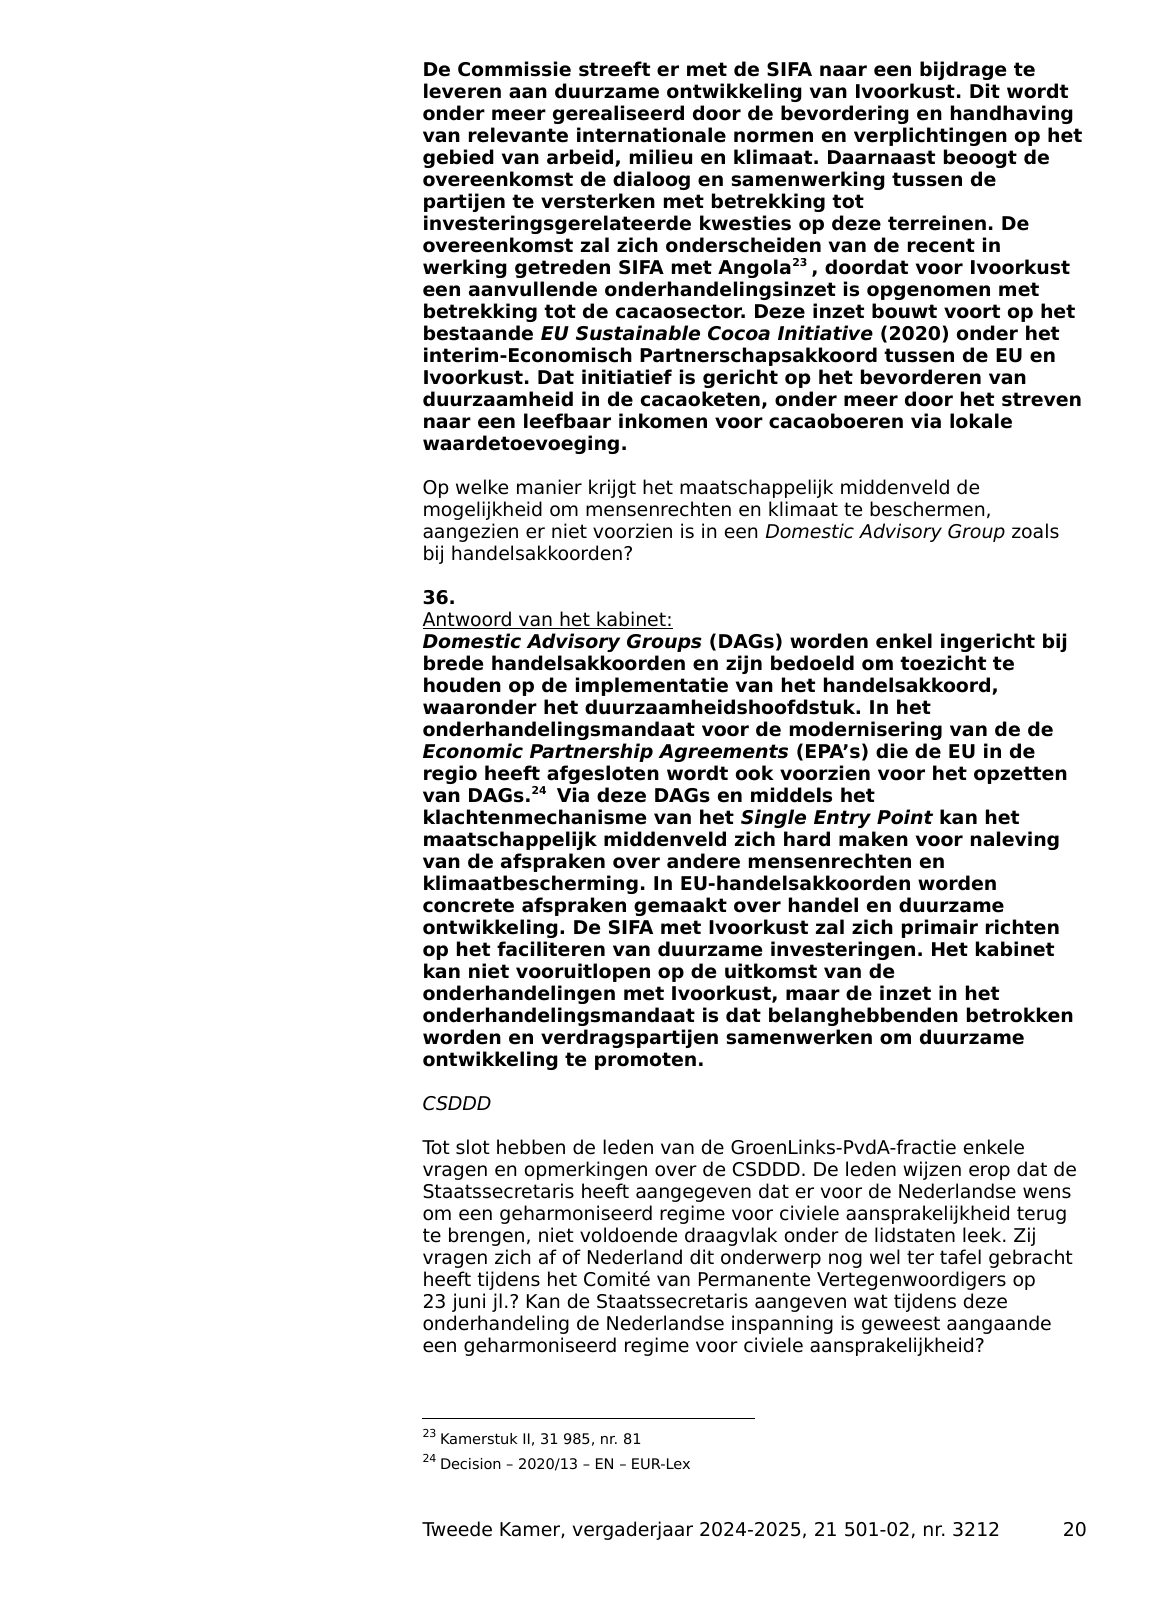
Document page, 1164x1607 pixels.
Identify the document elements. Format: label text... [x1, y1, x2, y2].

text De Commissie streeft er met de SIFA naar een bijdrage te leveren aan duurzame ontwikkeling van Ivoorkust. Dit wordt onder meer gerealiseerd door de bevordering en handhaving van relevante internationale normen en verplichtingen op het gebied van arbeid, milieu en klimaat. Daarnaast beoogt de overeenkomst de dialoog en samenwerking tussen de partijen te versterken met betrekking tot investeringsgerelateerde kwesties op deze terreinen. De overeenkomst zal zich onderscheiden van de recent in werking getreden SIFA met Angola, doordat voor Ivoorkust een aanvullende onderhandelingsinzet is opgenomen met betrekking tot de cacaosector. Deze inzet bouwt voort op het bestaande EU Sustainable Cocoa Initiative (2020) onder het interim-Economisch Partnerschapsakkoord tussen de EU en Ivoorkust. Dat initiatief is gericht op het bevorderen van duurzaamheid in de cacao­keten, onder meer door het streven naar een leefbaar inkomen voor cacaoboeren via lokale waardetoevoeging. [422, 59, 1087, 455]
text 36. [422, 587, 1087, 609]
text Op welke manier krijgt het maatschappelijk middenveld de mogelijkheid om mensenrechten en klimaat te beschermen, aangezien er niet voorzien is in een Domestic Advisory Group zoals bij handelsakkoorden? [422, 477, 1087, 565]
text Domestic Advisory Groups (DAGs) worden enkel ingericht bij brede handelsakkoorden en zijn bedoeld om toezicht te houden op de implementatie van het handelsakkoord, waaronder het duurzaamheidshoofdstuk. In het onderhandelingsmandaat voor de modernisering van de de Economic Partnership Agreements (EPA’s) die de EU in de regio heeft afgesloten wordt ook voorzien voor het opzetten van DAGs. Via deze DAGs en middels het klachtenmechanisme van het Single Entry Point kan het maatschappelijk middenveld zich hard maken voor naleving van de afspraken over andere mensenrechten en klimaatbescherming. In EU-handelsakkoorden worden concrete afspraken gemaakt over handel en duurzame ontwikkeling. De SIFA met Ivoorkust zal zich primair richten op het faciliteren van duurzame investeringen. Het kabinet kan niet vooruitlopen op de uitkomst van de onderhandelingen met Ivoorkust, maar de inzet in het onderhandelingsmandaat is dat belanghebbenden betrokken worden en verdragspartijen samenwerken om duurzame ontwikkeling te promoten. [422, 631, 1087, 1071]
text Kamerstuk II, 31 985, nr. 81 [422, 1427, 1087, 1449]
text Antwoord van het kabinet: [422, 609, 1087, 631]
subtitle CSDDD [422, 1093, 1087, 1115]
text Tot slot hebben de leden van de GroenLinks-PvdA-fractie enkele vragen en opmerkingen over de CSDDD. De leden wijzen erop dat de Staatssecretaris heeft aangegeven dat er voor de Nederlandse wens om een geharmoniseerd regime voor civiele aansprakelijkheid terug te brengen, niet voldoende draagvlak onder de lidstaten leek. Zij vragen zich af of Nederland dit onderwerp nog wel ter tafel gebracht heeft tijdens het Comité van Permanente Vertegenwoordigers op 23 juni jl.? Kan de Staatssecretaris aangeven wat tijdens deze onderhandeling de Nederlandse inspanning is geweest aangaande een geharmoniseerd regime voor civiele aansprakelijkheid? [422, 1137, 1087, 1357]
text Decision – 2020/13 – EN – EUR-Lex [422, 1452, 1087, 1474]
